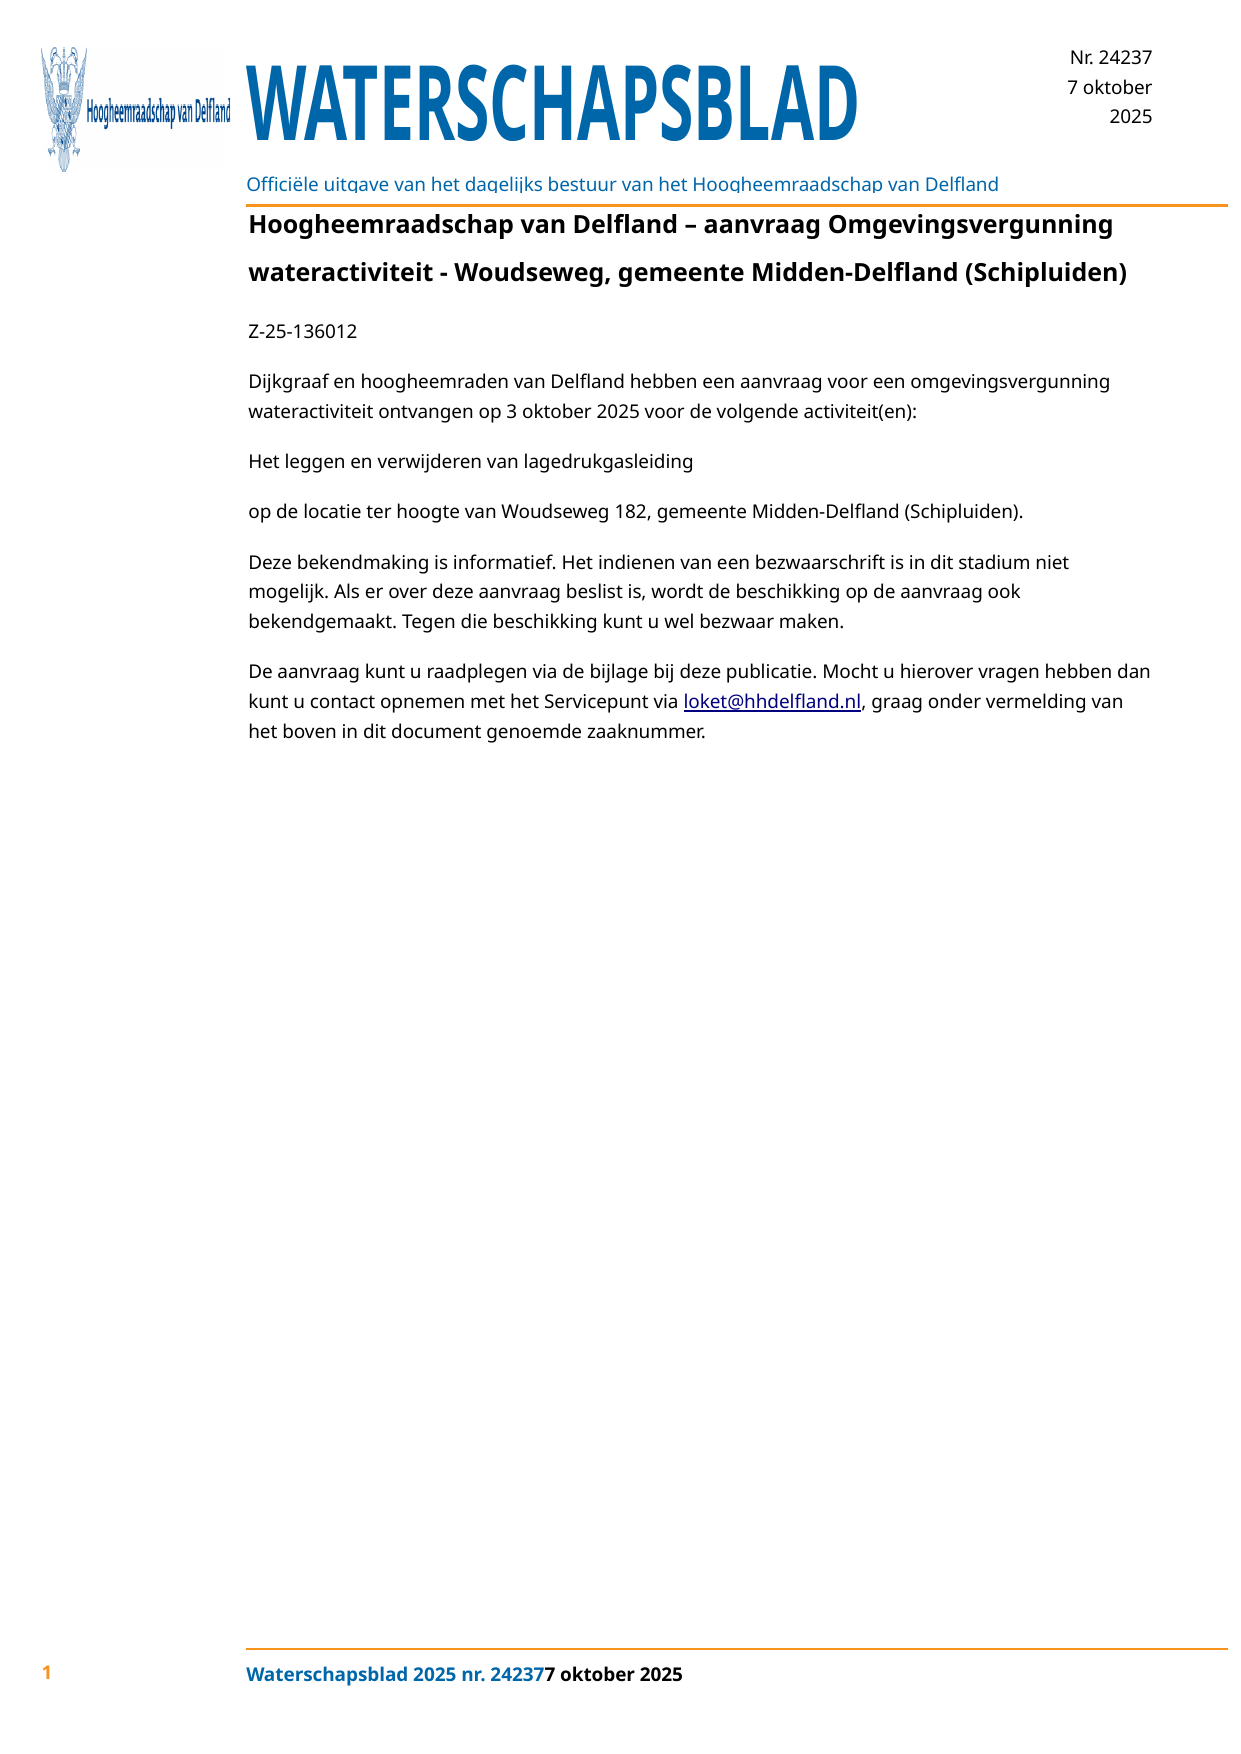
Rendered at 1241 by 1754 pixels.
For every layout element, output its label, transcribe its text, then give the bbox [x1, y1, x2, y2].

picture [41, 47, 231, 172]
text Dijkgraaf en hoogheemraden van Delfland hebben een aanvraag voor een omgevingsvergunning wateractiviteit ontvangen op 3 oktober 2025 voor de volgende activiteit(en): [248, 368, 1152, 424]
text Deze bekendmaking is informatief. Het indienen van een bezwaarschrift is in dit stadium niet mogelijk. Als er over deze aanvraag beslist is, wordt de beschikking op de aanvraag ook bekendgemaakt. Tegen die beschikking kunt u wel bezwaar maken. [248, 549, 1152, 634]
text Hoogheemraadschap van Delfland – aanvraag Omgevingsvergunning wateractiviteit - Woudseweg, gemeente Midden-Delfland (Schipluiden) [248, 207, 1152, 288]
text Z-25-136012 [248, 318, 1152, 344]
text Het leggen en verwijderen van lagedrukgasleiding [248, 448, 1152, 474]
text op de locatie ter hoogte van Woudseweg 182, gemeente Midden-Delfland (Schipluiden). [248, 499, 1152, 524]
text De aanvraag kunt u raadplegen via de bijlage bij deze publicatie. Mocht u hierover vragen hebben dan kunt u contact opnemen met het Servicepunt via loket@hhdelfland.nl, graag onder vermelding van het boven in dit document genoemde zaaknummer. [248, 659, 1152, 744]
